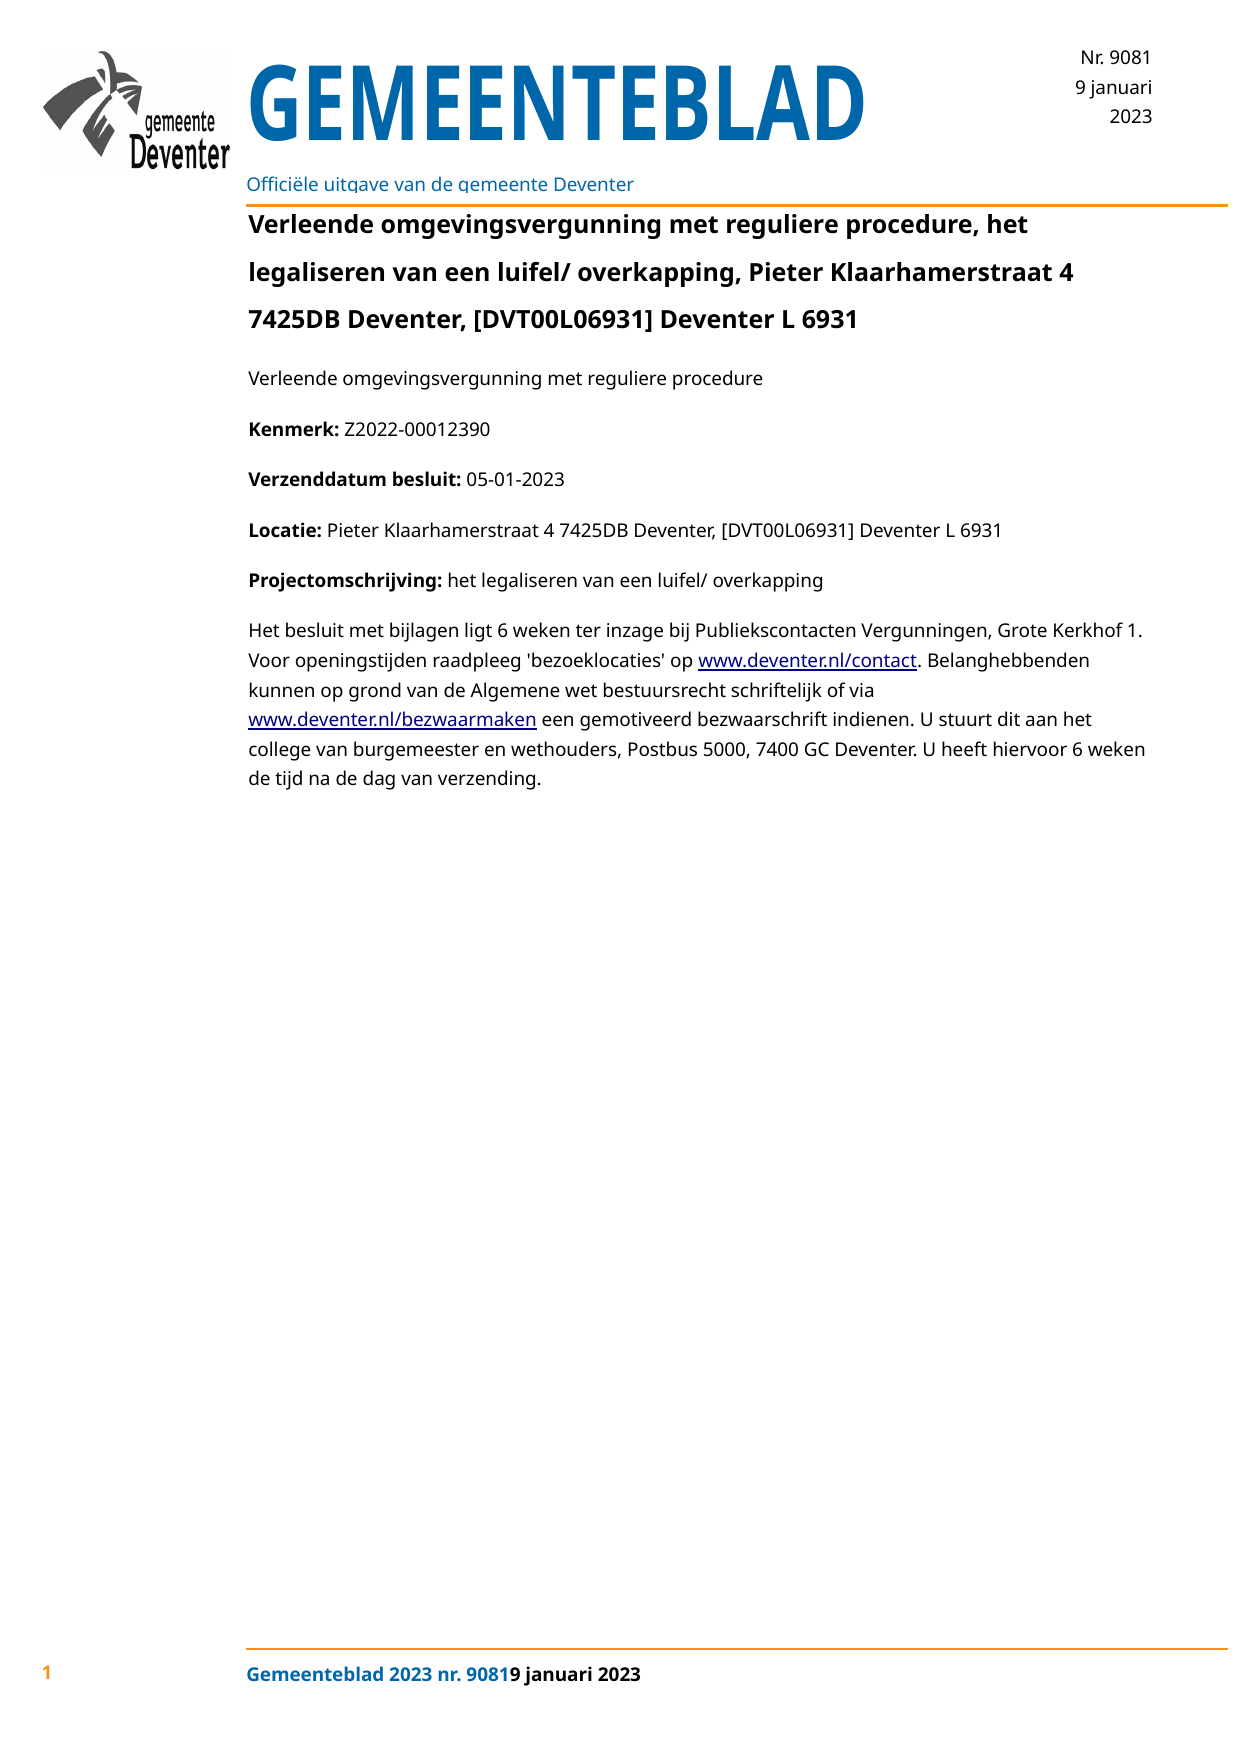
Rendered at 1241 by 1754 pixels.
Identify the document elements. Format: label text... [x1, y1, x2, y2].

picture [41, 47, 231, 172]
text Kenmerk: Z2022-00012390 [248, 416, 1152, 442]
text Het besluit met bijlagen ligt 6 weken ter inzage bij Publiekscontacten Vergunningen, Grote Kerkhof 1. Voor openingstijden raadpleeg 'bezoeklocaties' op www.deventer.nl/contact. Belanghebbenden kunnen op grond van de Algemene wet bestuursrecht schriftelijk of via www.deventer.nl/bezwaarmaken een gemotiveerd bezwaarschrift indienen. U stuurt dit aan het college van burgemeester en wethouders, Postbus 5000, 7400 GC Deventer. U heeft hiervoor 6 weken de tijd na de dag van verzending. [248, 618, 1152, 791]
text Verleende omgevingsvergunning met reguliere procedure [248, 366, 1152, 391]
text Verleende omgevingsvergunning met reguliere procedure, het legaliseren van een luifel/ overkapping, Pieter Klaarhamerstraat 4 7425DB Deventer, [DVT00L06931] Deventer L 6931 [248, 207, 1152, 336]
text Locatie: Pieter Klaarhamerstraat 4 7425DB Deventer, [DVT00L06931] Deventer L 6931 [248, 517, 1152, 542]
text Projectomschrijving: het legaliseren van een luifel/ overkapping [248, 567, 1152, 593]
text Verzenddatum besluit: 05-01-2023 [248, 466, 1152, 492]
